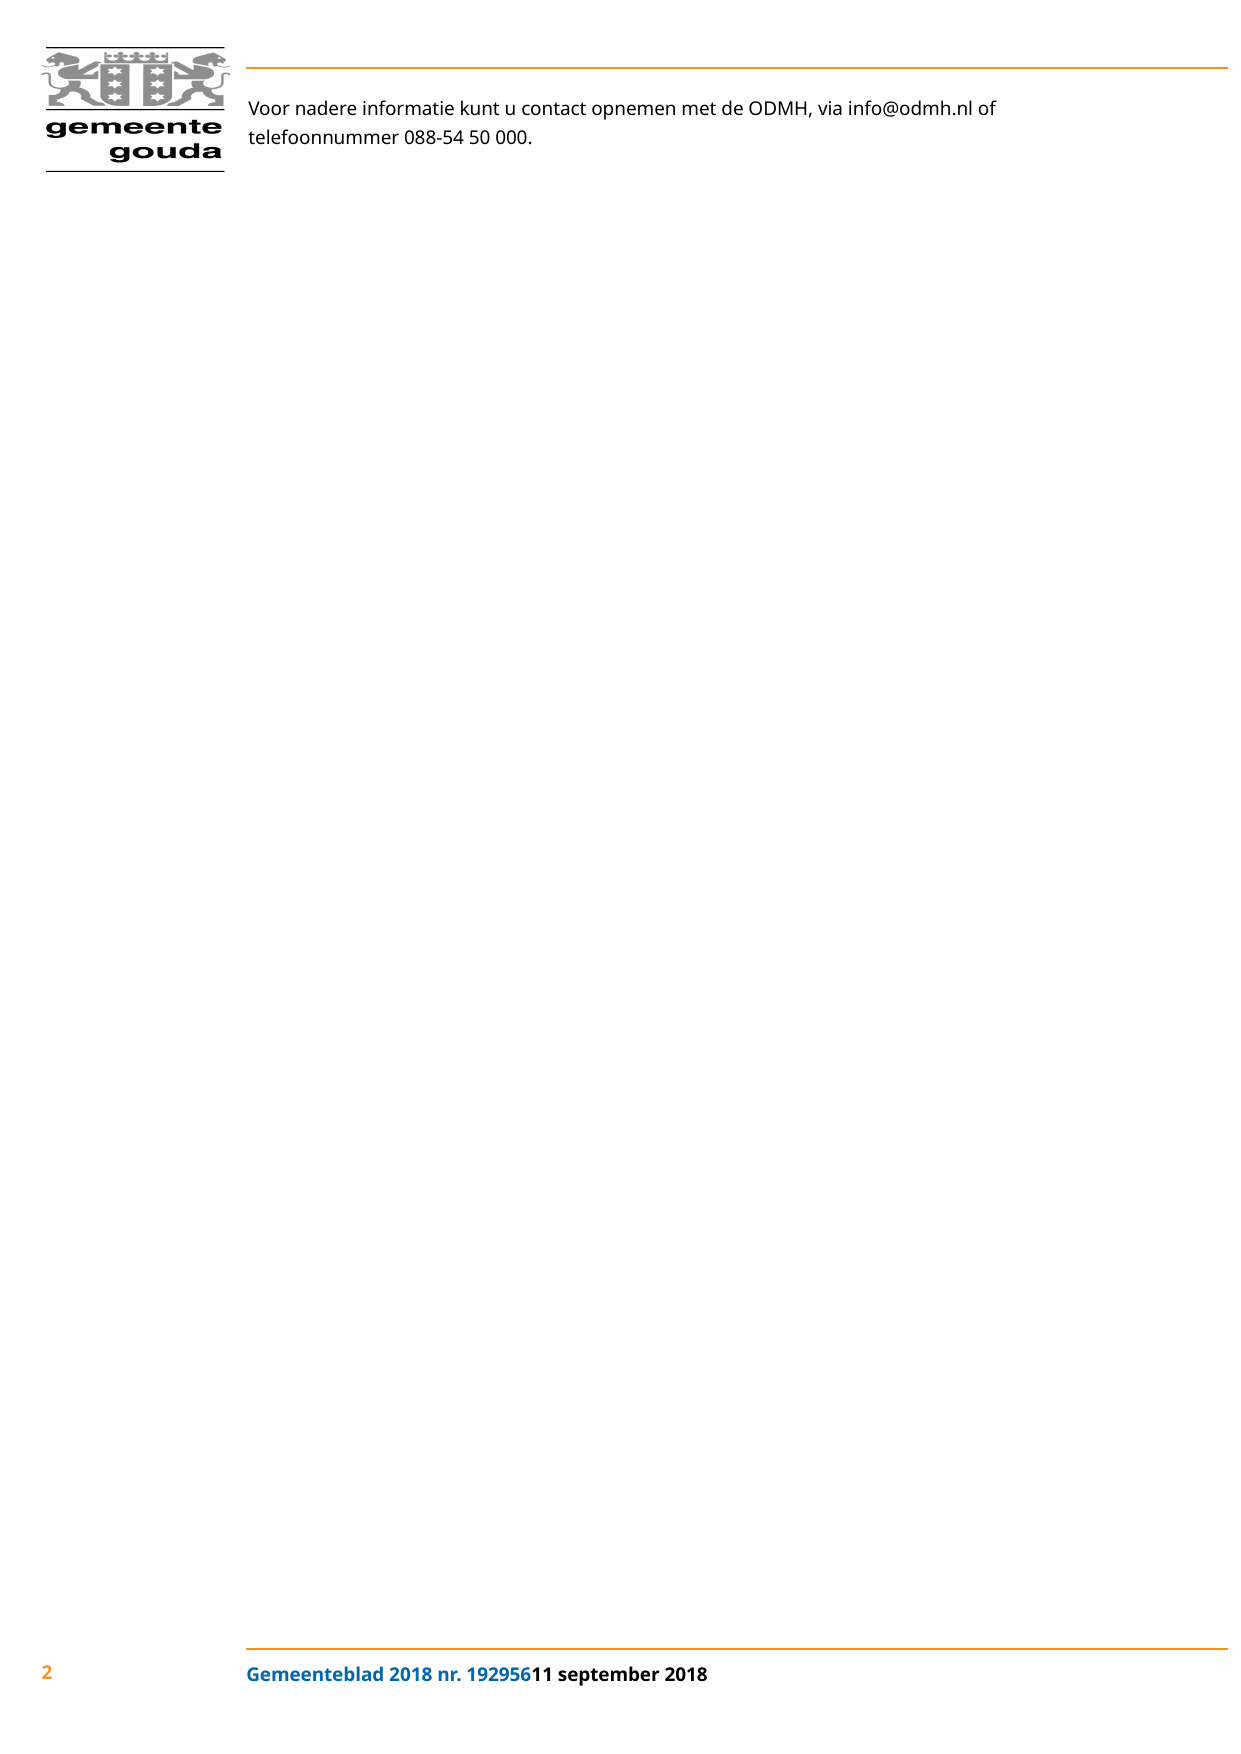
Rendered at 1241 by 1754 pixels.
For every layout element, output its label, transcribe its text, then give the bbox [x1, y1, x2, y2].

text Voor nadere informatie kunt u contact opnemen met de ODMH, via info@odmh.nl of telefoonnummer 088-54 50 000. [248, 95, 1152, 150]
picture [41, 47, 231, 172]
